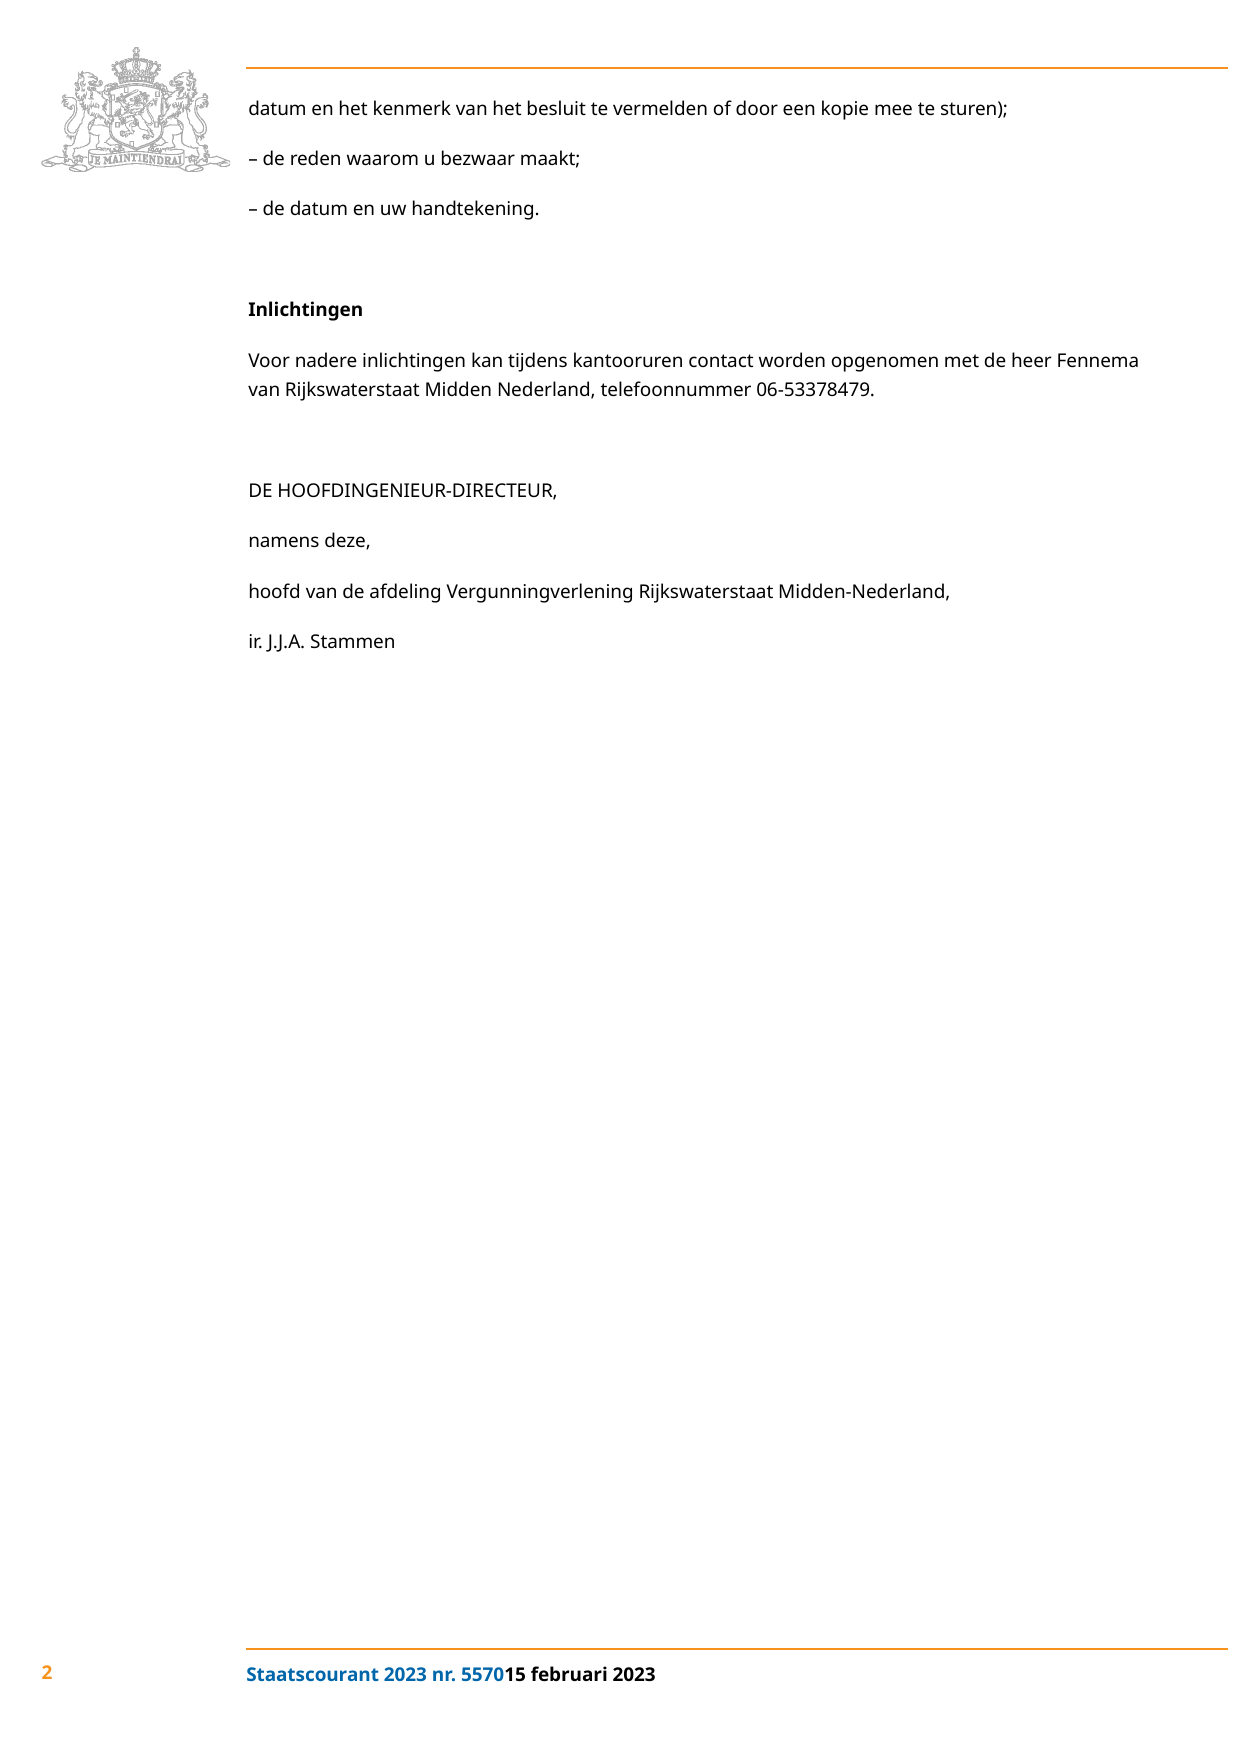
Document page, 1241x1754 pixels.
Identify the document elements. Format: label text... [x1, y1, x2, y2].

text – de reden waarom u bezwaar maakt; [248, 145, 1152, 171]
text hoofd van de afdeling Vergunningverlening Rijkswaterstaat Midden-Nederland, [248, 578, 1152, 604]
text Inlichtingen [248, 296, 1152, 322]
picture [41, 47, 231, 172]
text DE HOOFDINGENIEUR-DIRECTEUR, [248, 477, 1152, 503]
text Voor nadere inlichtingen kan tijdens kantooruren contact worden opgenomen met de heer Fennema van Rijkswaterstaat Midden Nederland, telefoonnummer 06-53378479. [248, 347, 1152, 402]
text datum en het kenmerk van het besluit te vermelden of door een kopie mee te sturen); [248, 95, 1152, 121]
text – de datum en uw handtekening. [248, 196, 1152, 221]
text ir. J.J.A. Stammen [248, 628, 1152, 654]
text namens deze, [248, 528, 1152, 553]
